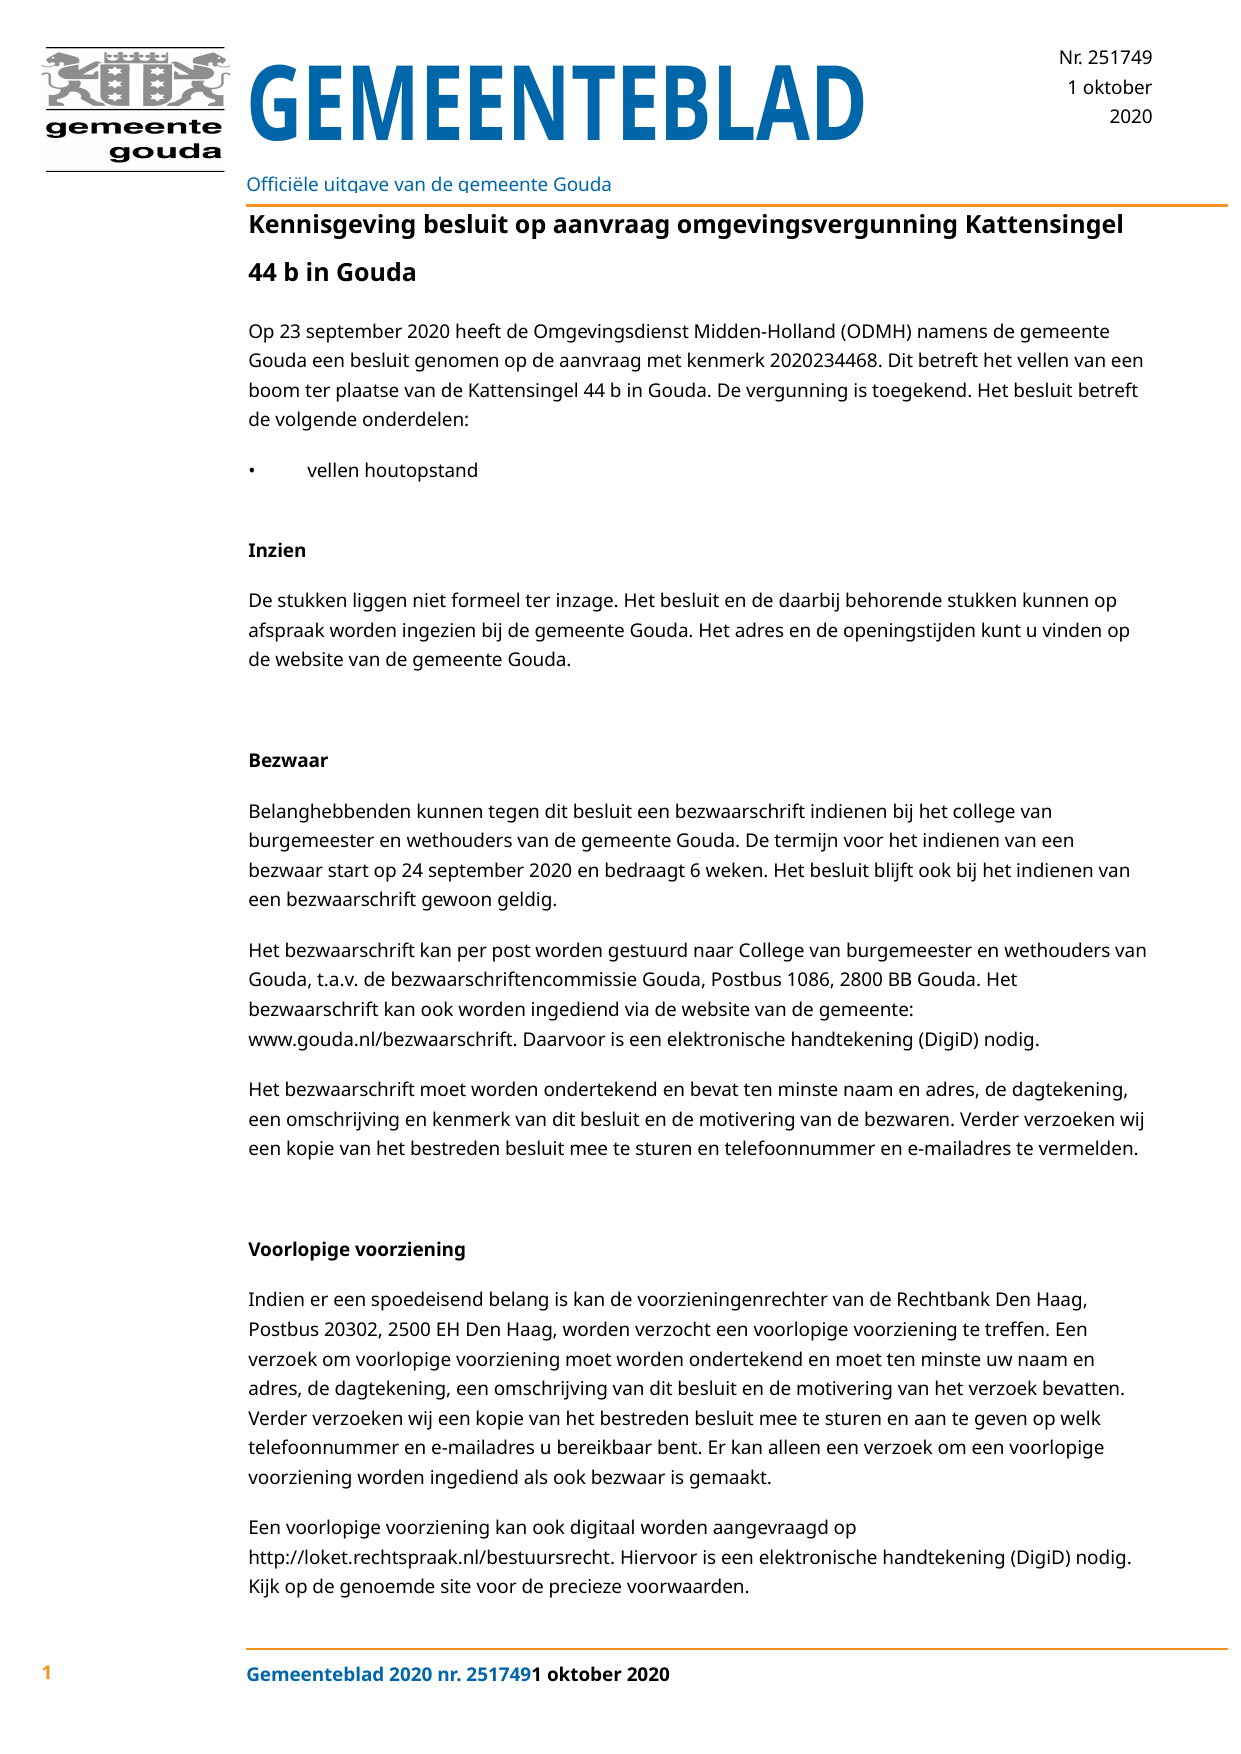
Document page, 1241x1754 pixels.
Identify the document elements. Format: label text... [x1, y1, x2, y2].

text Belanghebbenden kunnen tegen dit besluit een bezwaarschrift indienen bij het college van burgemeester en wethouders van de gemeente Gouda. De termijn voor het indienen van een bezwaar start op 24 september 2020 en bedraagt 6 weken. Het besluit blijft ook bij het indienen van een bezwaarschrift gewoon geldig. [248, 798, 1152, 912]
text Een voorlopige voorziening kan ook digitaal worden aangevraagd op http://loket.rechtspraak.nl/bestuursrecht. Hiervoor is een elektronische handtekening (DigiD) nodig. Kijk op de genoemde site voor de precieze voorwaarden. [248, 1514, 1152, 1599]
text Het bezwaarschrift kan per post worden gestuurd naar College van burgemeester en wethouders van Gouda, t.a.v. de bezwaarschriftencommissie Gouda, Postbus 1086, 2800 BB Gouda. Het bezwaarschrift kan ook worden ingediend via de website van de gemeente: www.gouda.nl/bezwaarschrift. Daarvoor is een elektronische handtekening (DigiD) nodig. [248, 937, 1152, 1052]
text Het bezwaarschrift moet worden ondertekend en bevat ten minste naam en adres, de dagtekening, een omschrijving en kenmerk van dit besluit en de motivering van de bezwaren. Verder verzoeken wij een kopie van het bestreden besluit mee te sturen en telefoonnummer en e-mailadres te vermelden. [248, 1076, 1152, 1161]
list vellen houtopstand [248, 457, 1152, 483]
text Voorlopige voorziening [248, 1236, 1152, 1262]
text Op 23 september 2020 heeft de Omgevingsdienst Midden-Holland (ODMH) namens de gemeente Gouda een besluit genomen op de aanvraag met kenmerk 2020234468. Dit betreft het vellen van een boom ter plaatse van de Kattensingel 44 b in Gouda. De vergunning is toegekend. Het besluit betreft de volgende onderdelen: [248, 318, 1152, 432]
text Indien er een spoedeisend belang is kan de voorzieningenrechter van de Rechtbank Den Haag, Postbus 20302, 2500 EH Den Haag, worden verzocht een voorlopige voorziening te treffen. Een verzoek om voorlopige voorziening moet worden ondertekend en moet ten minste uw naam en adres, de dagtekening, een omschrijving van dit besluit en de motivering van het verzoek bevatten. Verder verzoeken wij een kopie van het bestreden besluit mee te sturen en aan te geven op welk telefoonnummer en e-mailadres u bereikbaar bent. Er kan alleen een verzoek om een voorlopige voorziening worden ingediend als ook bezwaar is gemaakt. [248, 1287, 1152, 1490]
text De stukken liggen niet formeel ter inzage. Het besluit en de daarbij behorende stukken kunnen op afspraak worden ingezien bij de gemeente Gouda. Het adres en de openingstijden kunt u vinden op de website van de gemeente Gouda. [248, 587, 1152, 672]
picture [41, 47, 231, 172]
text Kennisgeving besluit op aanvraag omgevingsvergunning Kattensingel 44 b in Gouda [248, 207, 1152, 288]
text Bezwaar [248, 747, 1152, 773]
text Inzien [248, 537, 1152, 563]
